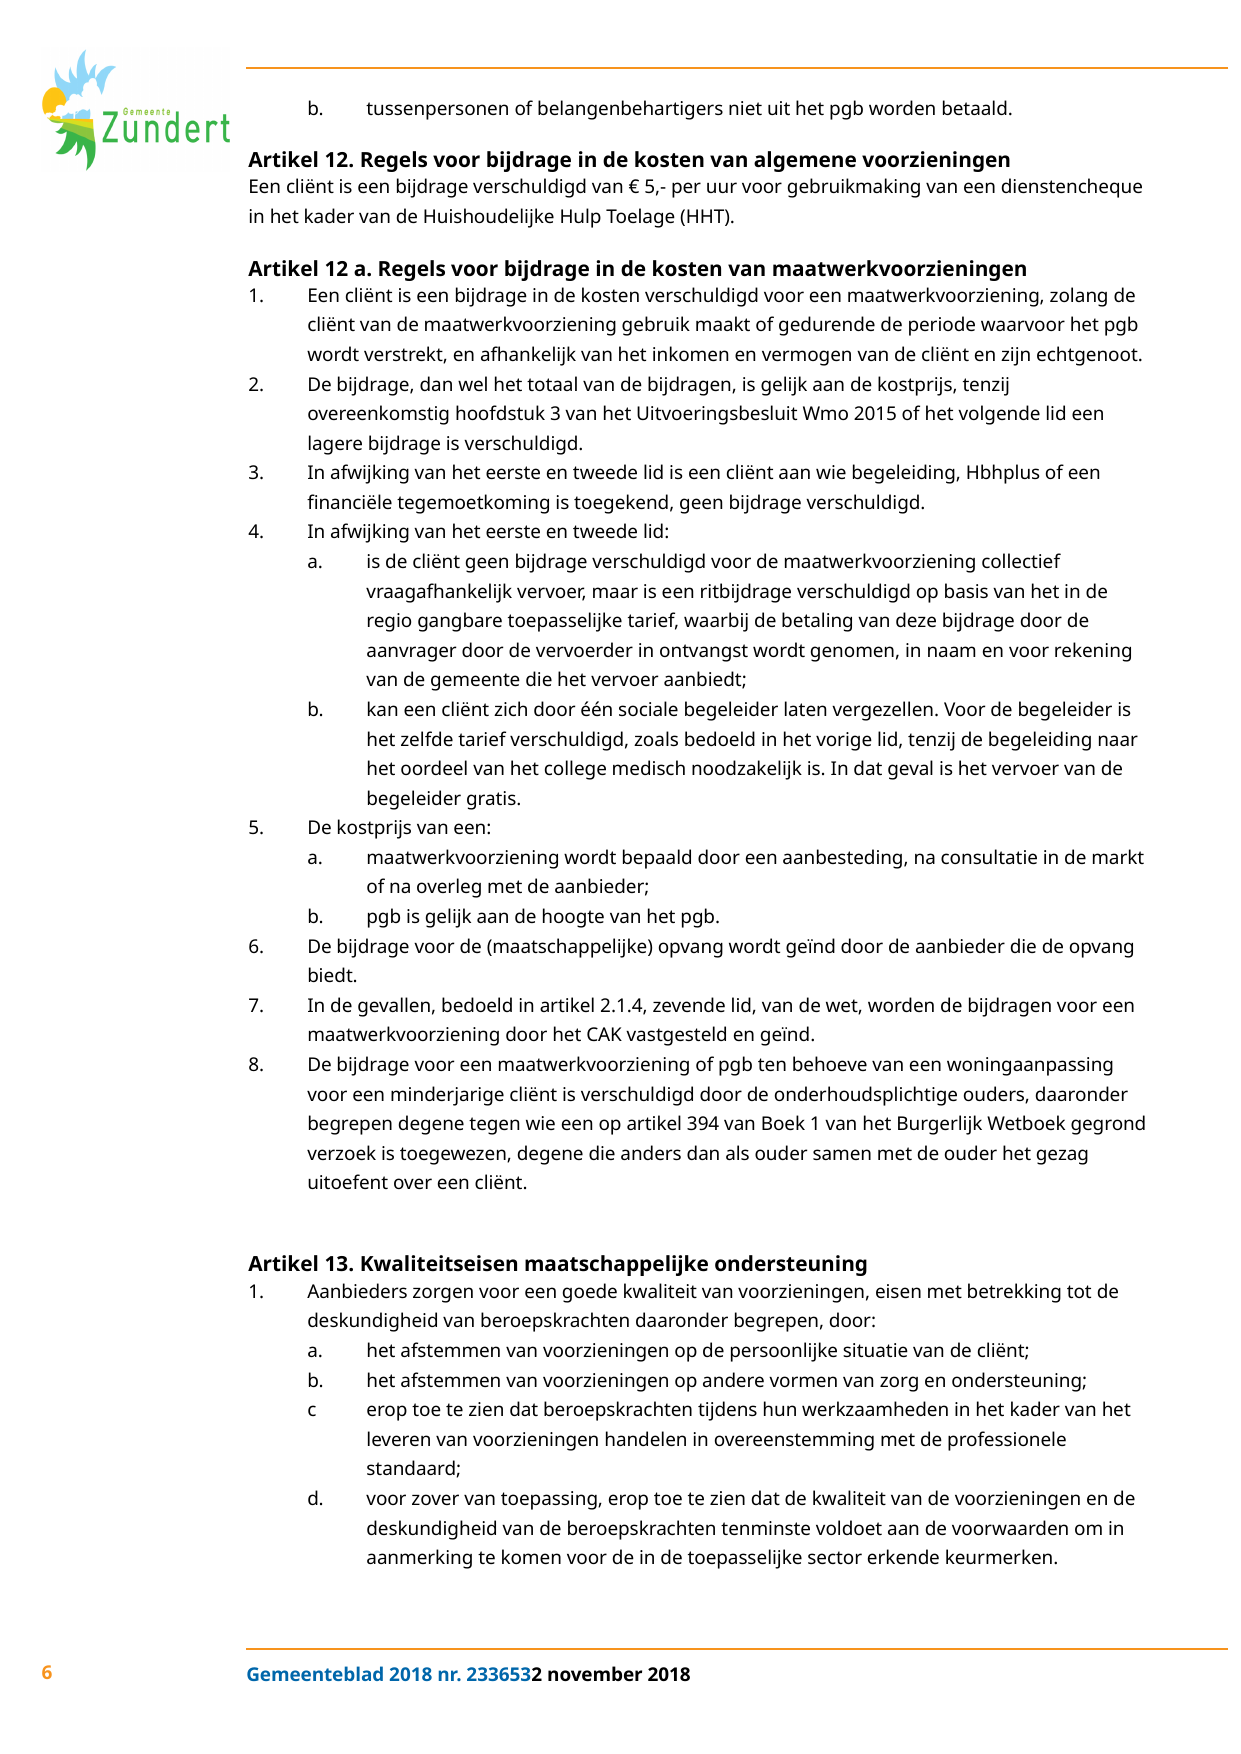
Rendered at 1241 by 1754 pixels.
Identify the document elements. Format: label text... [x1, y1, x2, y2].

list tussenpersonen of belangenbehartigers niet uit het pgb worden betaald. [307, 95, 1152, 121]
list De bijdrage voor de (maatschappelijke) opvang wordt geïnd door de aanbieder die de opvang biedt. [248, 933, 1152, 988]
text Artikel 12 a. Regels voor bijdrage in de kosten van maatwerkvoorzieningen [248, 254, 1152, 282]
list kan een cliënt zich door één sociale begeleider laten vergezellen. Voor de begeleider is het zelfde tarief verschuldigd, zoals bedoeld in het vorige lid, tenzij de begeleiding naar het oordeel van het college medisch noodzakelijk is. In dat geval is het vervoer van de begeleider gratis. [307, 696, 1152, 811]
list Aanbieders zorgen voor een goede kwaliteit van voorzieningen, eisen met betrekking tot de deskundigheid van beroepskrachten daaronder begrepen, door: [248, 1278, 1152, 1333]
text Een cliënt is een bijdrage verschuldigd van € 5,- per uur voor gebruikmaking van een dienstencheque in het kader van de Huishoudelijke Hulp Toelage (HHT). [248, 174, 1152, 229]
list In afwijking van het eerste en tweede lid is een cliënt aan wie begeleiding, Hbhplus of een financiële tegemoetkoming is toegekend, geen bijdrage verschuldigd. [248, 459, 1152, 515]
list Een cliënt is een bijdrage in de kosten verschuldigd voor een maatwerkvoorziening, zolang de cliënt van de maatwerkvoorziening gebruik maakt of gedurende de periode waarvoor het pgb wordt verstrekt, en afhankelijk van het inkomen en vermogen van de cliënt en zijn echtgenoot. [248, 282, 1152, 367]
list De bijdrage, dan wel het totaal van de bijdragen, is gelijk aan de kostprijs, tenzij overeenkomstig hoofdstuk 3 van het Uitvoeringsbesluit Wmo 2015 of het volgende lid een lagere bijdrage is verschuldigd. [248, 371, 1152, 456]
list maatwerkvoorziening wordt bepaald door een aanbesteding, na consultatie in de markt of na overleg met de aanbieder; [307, 844, 1152, 899]
list voor zover van toepassing, erop toe te zien dat de kwaliteit van de voorzieningen en de deskundigheid van de beroepskrachten tenminste voldoet aan de voorwaarden om in aanmerking te komen voor de in de toepasselijke sector erkende keurmerken. [307, 1485, 1152, 1570]
list het afstemmen van voorzieningen op de persoonlijke situatie van de cliënt; [307, 1337, 1152, 1363]
list is de cliënt geen bijdrage verschuldigd voor de maatwerkvoorziening collectief vraagafhankelijk vervoer, maar is een ritbijdrage verschuldigd op basis van het in de regio gangbare toepasselijke tarief, waarbij de betaling van deze bijdrage door de aanvrager door de vervoerder in ontvangst wordt genomen, in naam en voor rekening van de gemeente die het vervoer aanbiedt; [307, 548, 1152, 692]
list In de gevallen, bedoeld in artikel 2.1.4, zevende lid, van de wet, worden de bijdragen voor een maatwerkvoorziening door het CAK vastgesteld en geïnd. [248, 992, 1152, 1047]
list het afstemmen van voorzieningen op andere vormen van zorg en ondersteuning; [307, 1367, 1152, 1392]
list De bijdrage voor een maatwerkvoorziening of pgb ten behoeve van een woningaanpassing voor een minderjarige cliënt is verschuldigd door de onderhoudsplichtige ouders, daaronder begrepen degene tegen wie een op artikel 394 van Boek 1 van het Burgerlijk Wetboek gegrond verzoek is toegewezen, degene die anders dan als ouder samen met de ouder het gezag uitoefent over een cliënt. [248, 1051, 1152, 1195]
text Artikel 13. Kwaliteitseisen maatschappelijke ondersteuning [248, 1249, 1152, 1278]
picture [41, 47, 231, 172]
list In afwijking van het eerste en tweede lid: [248, 519, 1152, 544]
text Artikel 12. Regels voor bijdrage in de kosten van algemene voorzieningen [248, 145, 1152, 174]
list erop toe te zien dat beroepskrachten tijdens hun werkzaamheden in het kader van het leveren van voorzieningen handelen in overeenstemming met de professionele standaard; [307, 1396, 1152, 1481]
list De kostprijs van een: [248, 814, 1152, 840]
list pgb is gelijk aan de hoogte van het pgb. [307, 903, 1152, 929]
